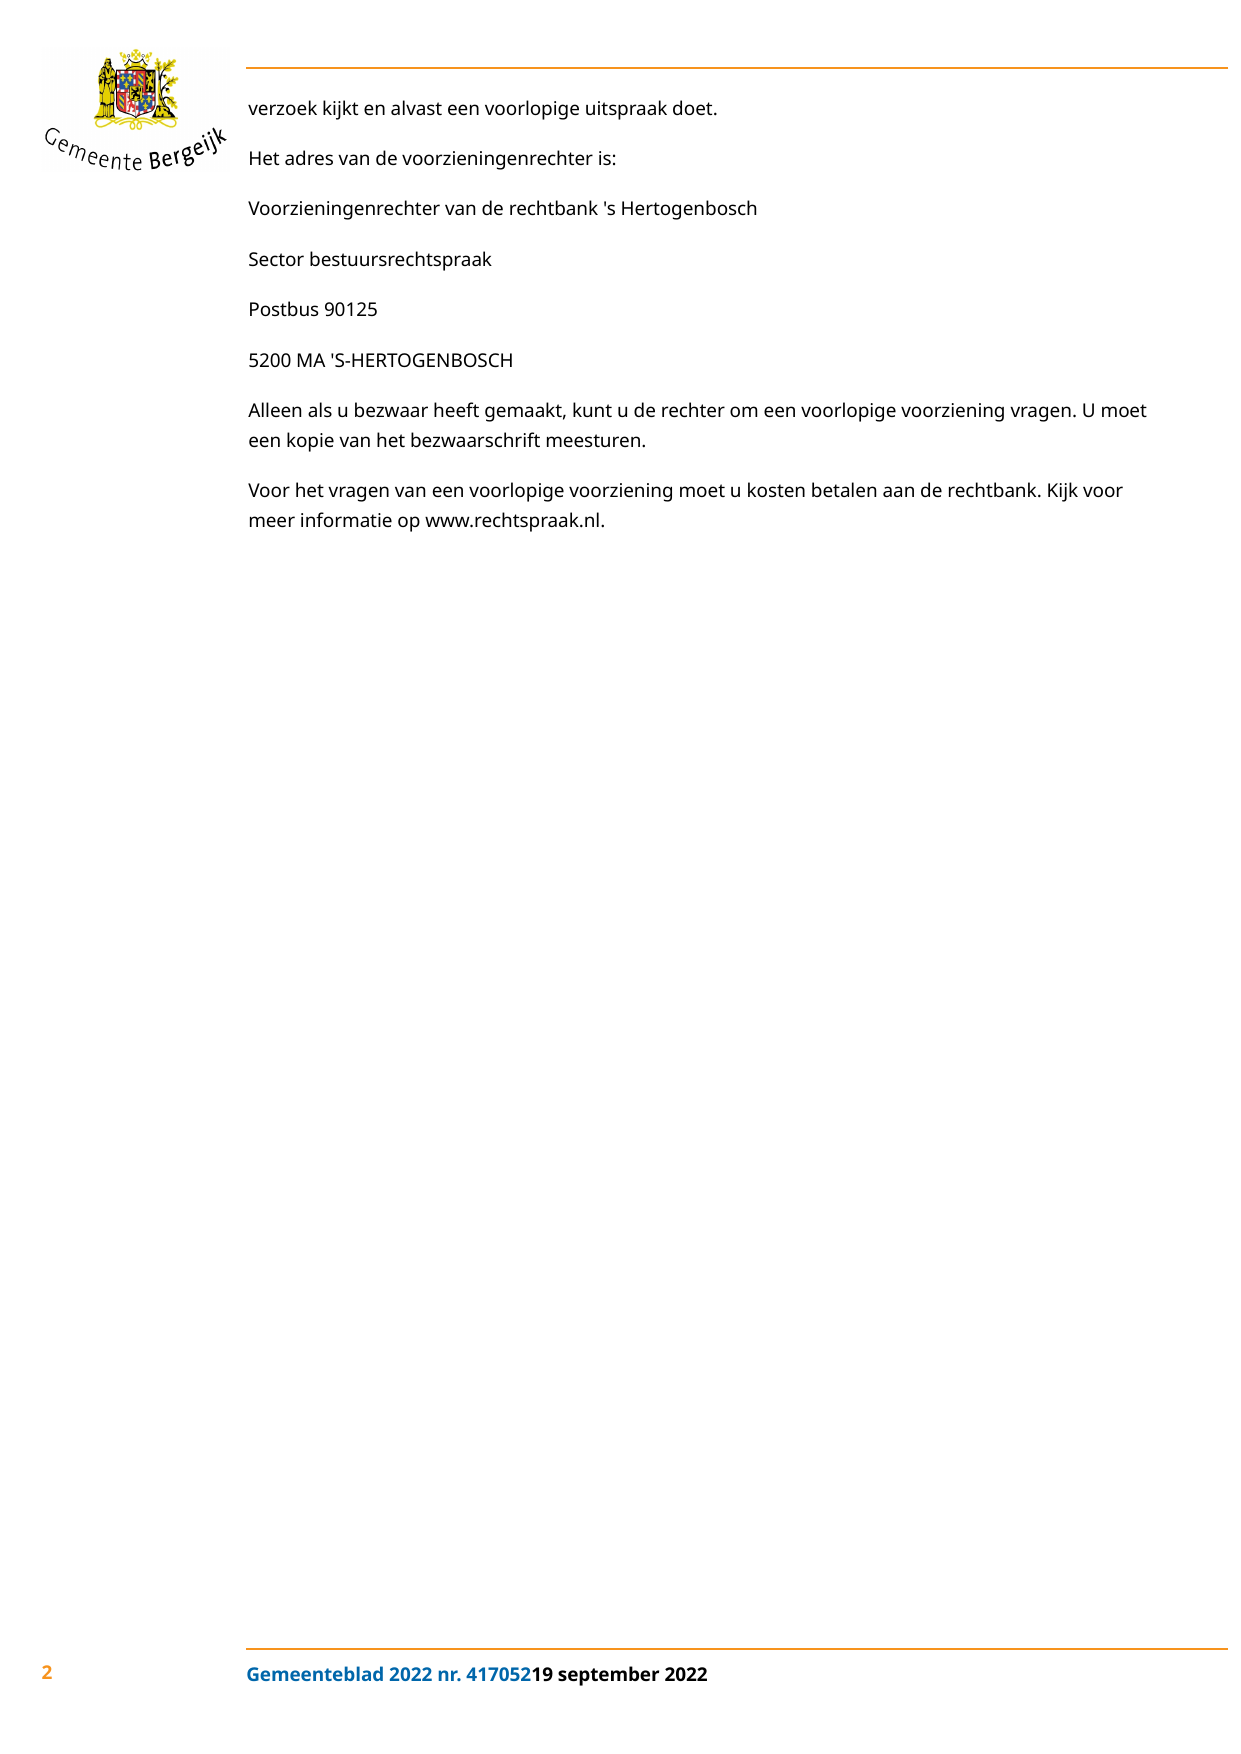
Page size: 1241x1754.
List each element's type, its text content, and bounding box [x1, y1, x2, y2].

text verzoek kijkt en alvast een voorlopige uitspraak doet. [248, 95, 1152, 121]
text Het adres van de voorzieningenrechter is: [248, 145, 1152, 171]
text Postbus 90125 [248, 296, 1152, 322]
text 5200 MA 'S-HERTOGENBOSCH [248, 347, 1152, 373]
text Voorzieningenrechter van de rechtbank 's Hertogenbosch [248, 196, 1152, 221]
text Voor het vragen van een voorlopige voorziening moet u kosten betalen aan de rechtbank. Kijk voor meer informatie op www.rechtspraak.nl. [248, 477, 1152, 533]
picture [41, 47, 231, 172]
text Sector bestuursrechtspraak [248, 246, 1152, 272]
text Alleen als u bezwaar heeft gemaakt, kunt u de rechter om een voorlopige voorziening vragen. U moet een kopie van het bezwaarschrift meesturen. [248, 397, 1152, 453]
